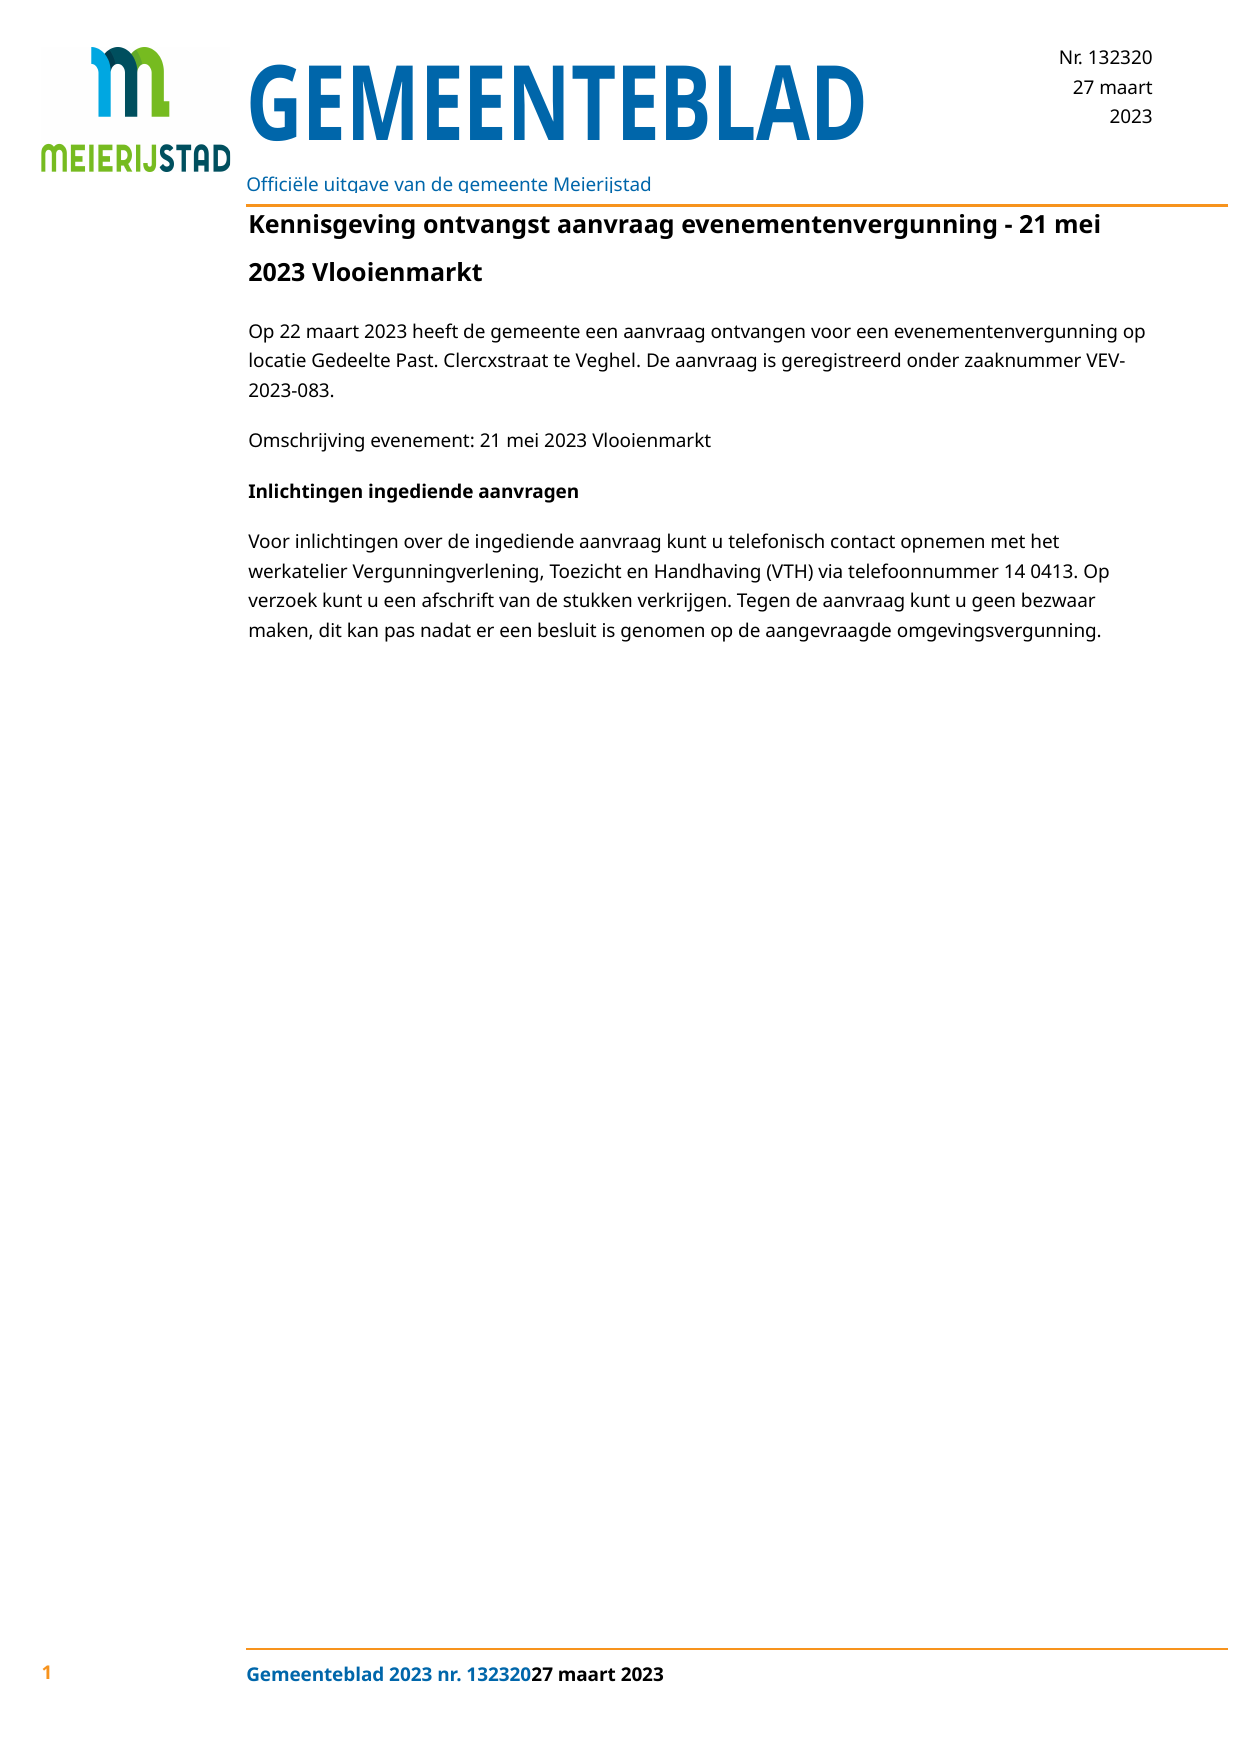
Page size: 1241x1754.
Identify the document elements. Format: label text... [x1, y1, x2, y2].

text Voor inlichtingen over de ingediende aanvraag kunt u telefonisch contact opnemen met het werkatelier Vergunningverlening, Toezicht en Handhaving (VTH) via telefoonnummer 14 0413. Op verzoek kunt u een afschrift van de stukken verkrijgen. Tegen de aanvraag kunt u geen bezwaar maken, dit kan pas nadat er een besluit is genomen op de aangevraagde omgevingsvergunning. [248, 528, 1152, 643]
picture [41, 47, 231, 172]
text Op 22 maart 2023 heeft de gemeente een aanvraag ontvangen voor een evenementenvergunning op locatie Gedeelte Past. Clercxstraat te Veghel. De aanvraag is geregistreerd onder zaaknummer VEV-2023-083. [248, 318, 1152, 403]
text Inlichtingen ingediende aanvragen [248, 478, 1152, 504]
text Kennisgeving ontvangst aanvraag evenementenvergunning - 21 mei 2023 Vlooienmarkt [248, 207, 1152, 288]
text Omschrijving evenement: 21 mei 2023 Vlooienmarkt [248, 427, 1152, 453]
